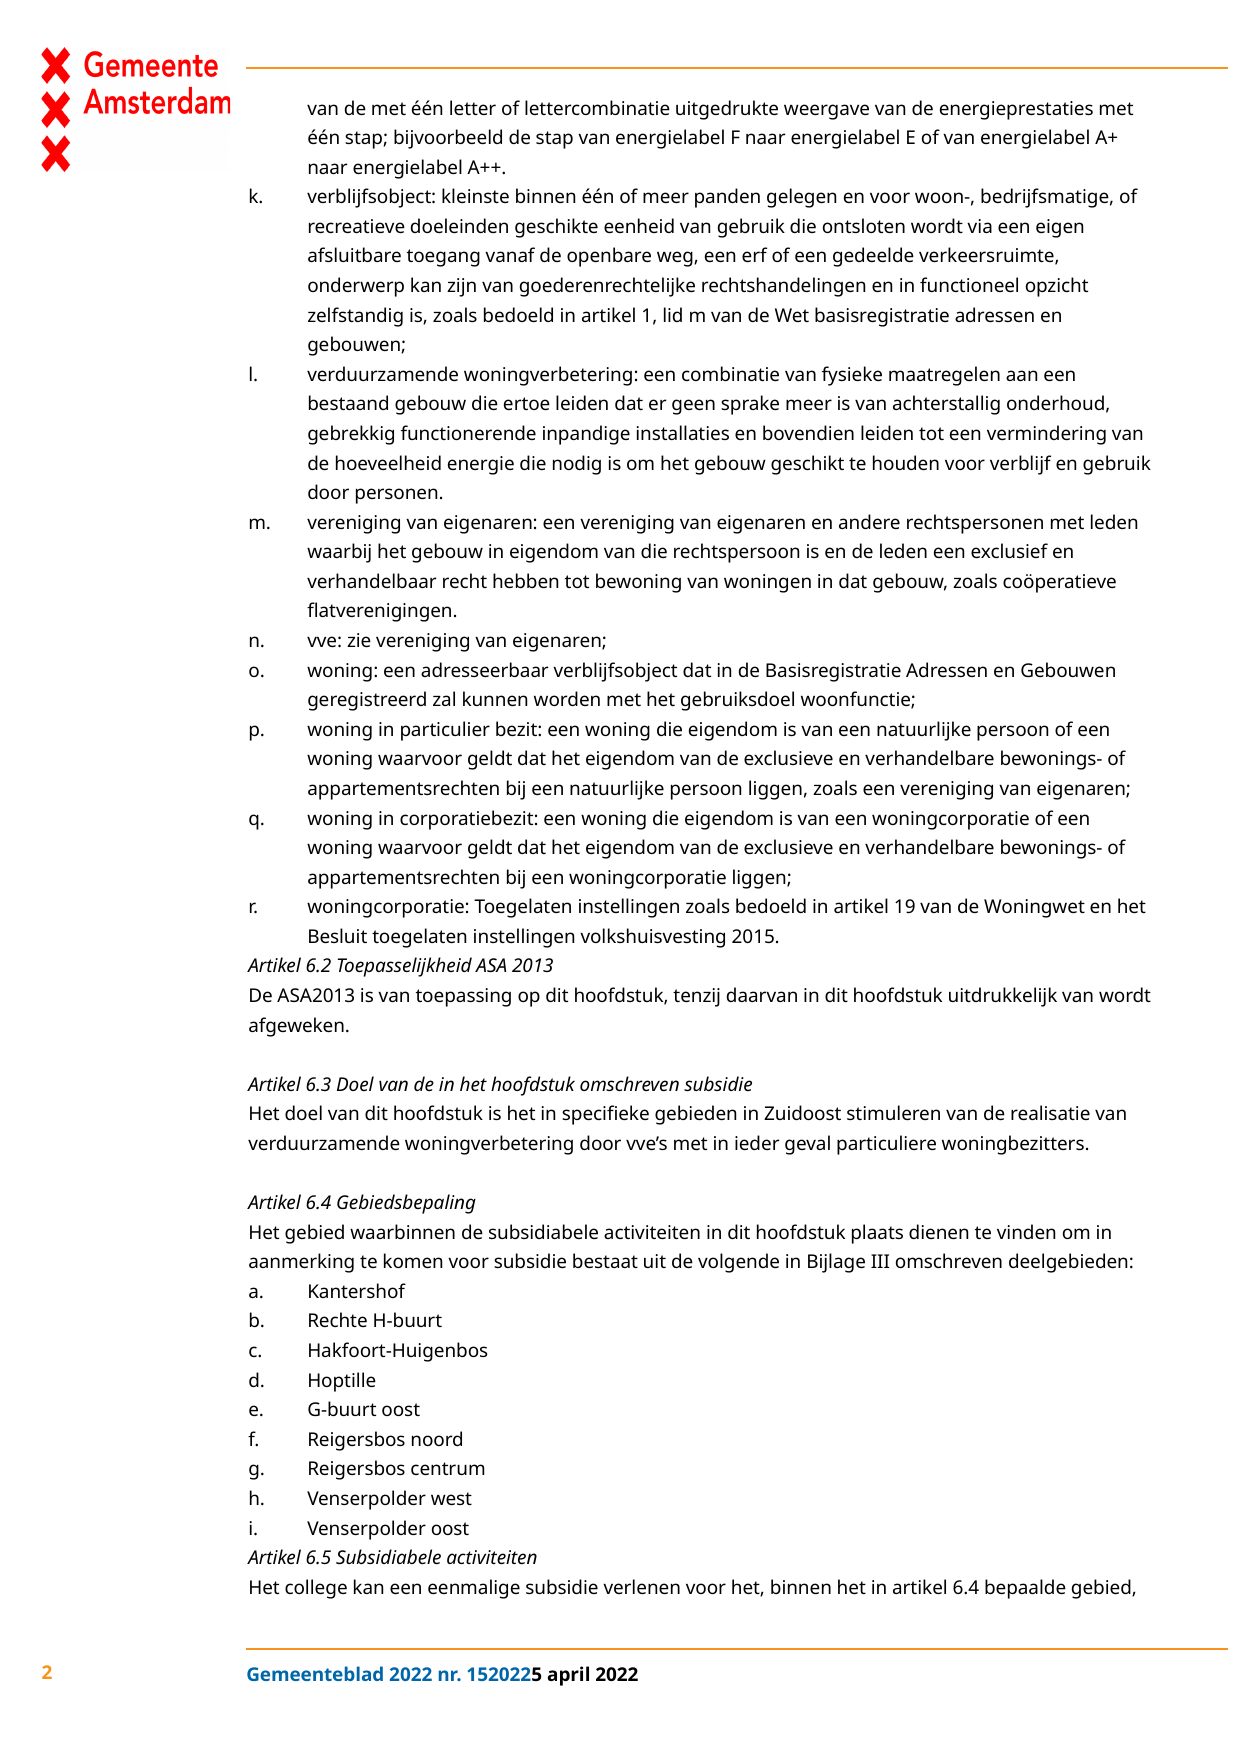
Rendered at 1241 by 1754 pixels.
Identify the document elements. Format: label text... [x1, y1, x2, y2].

list Reigersbos centrum [248, 1456, 1152, 1481]
list G-buurt oost [248, 1396, 1152, 1422]
list van de met één letter of lettercombinatie uitgedrukte weergave van de energieprestaties met één stap; bijvoorbeeld de stap van energielabel F naar energielabel E of van energielabel A+ naar energielabel A++. [248, 95, 1152, 180]
list Rechte H-buurt [248, 1308, 1152, 1333]
text Artikel 6.3 Doel van de in het hoofdstuk omschreven subsidie [248, 1071, 1152, 1097]
list woning in corporatiebezit: een woning die eigendom is van een woningcorporatie of een woning waarvoor geldt dat het eigendom van de exclusieve en verhandelbare bewonings- of appartementsrechten bij een woningcorporatie liggen; [248, 805, 1152, 890]
list vereniging van eigenaren: een vereniging van eigenaren en andere rechtspersonen met leden waarbij het gebouw in eigendom van die rechtspersoon is en de leden een exclusief en verhandelbaar recht hebben tot bewoning van woningen in dat gebouw, zoals coöperatieve flatverenigingen. [248, 509, 1152, 623]
text Het gebied waarbinnen de subsidiabele activiteiten in dit hoofdstuk plaats dienen te vinden om in aanmerking te komen voor subsidie bestaat uit de volgende in Bijlage III omschreven deelgebieden: [248, 1219, 1152, 1274]
list woning in particulier bezit: een woning die eigendom is van een natuurlijke persoon of een woning waarvoor geldt dat het eigendom van de exclusieve en verhandelbare bewonings- of appartementsrechten bij een natuurlijke persoon liggen, zoals een vereniging van eigenaren; [248, 716, 1152, 801]
text Artikel 6.4 Gebiedsbepaling [248, 1189, 1152, 1215]
list verblijfsobject: kleinste binnen één of meer panden gelegen en voor woon-, bedrijfsmatige, of recreatieve doeleinden geschikte eenheid van gebruik die ontsloten wordt via een eigen afsluitbare toegang vanaf de openbare weg, een erf of een gedeelde verkeersruimte, onderwerp kan zijn van goederenrechtelijke rechtshandelingen en in functioneel opzicht zelfstandig is, zoals bedoeld in artikel 1, lid m van de Wet basisregistratie adressen en gebouwen; [248, 183, 1152, 357]
list Venserpolder oost [248, 1515, 1152, 1541]
text De ASA2013 is van toepassing op dit hoofdstuk, tenzij daarvan in dit hoofdstuk uitdrukkelijk van wordt afgeweken. [248, 982, 1152, 1038]
list woningcorporatie: Toegelaten instellingen zoals bedoeld in artikel 19 van de Woningwet en het Besluit toegelaten instellingen volkshuisvesting 2015. [248, 893, 1152, 949]
list vve: zie vereniging van eigenaren; [248, 627, 1152, 653]
list Reigersbos noord [248, 1426, 1152, 1452]
text Artikel 6.5 Subsidiabele activiteiten [248, 1544, 1152, 1570]
list Hoptille [248, 1367, 1152, 1393]
list Hakfoort-Huigenbos [248, 1337, 1152, 1363]
text Artikel 6.2 Toepasselijkheid ASA 2013 [248, 953, 1152, 978]
text Het college kan een eenmalige subsidie verlenen voor het, binnen het in artikel 6.4 bepaalde gebied, [248, 1574, 1152, 1600]
list woning: een adresseerbaar verblijfsobject dat in de Basisregistratie Adressen en Gebouwen geregistreerd zal kunnen worden met het gebruiksdoel woonfunctie; [248, 657, 1152, 712]
text Het doel van dit hoofdstuk is het in specifieke gebieden in Zuidoost stimuleren van de realisatie van verduurzamende woningverbetering door vve’s met in ieder geval particuliere woningbezitters. [248, 1101, 1152, 1156]
list Kantershof [248, 1278, 1152, 1304]
list Venserpolder west [248, 1485, 1152, 1511]
list verduurzamende woningverbetering: een combinatie van fysieke maatregelen aan een bestaand gebouw die ertoe leiden dat er geen sprake meer is van achterstallig onderhoud, gebrekkig functionerende inpandige installaties en bovendien leiden tot een vermindering van de hoeveelheid energie die nodig is om het gebouw geschikt te houden voor verblijf en gebruik door personen. [248, 361, 1152, 505]
picture [41, 47, 231, 172]
